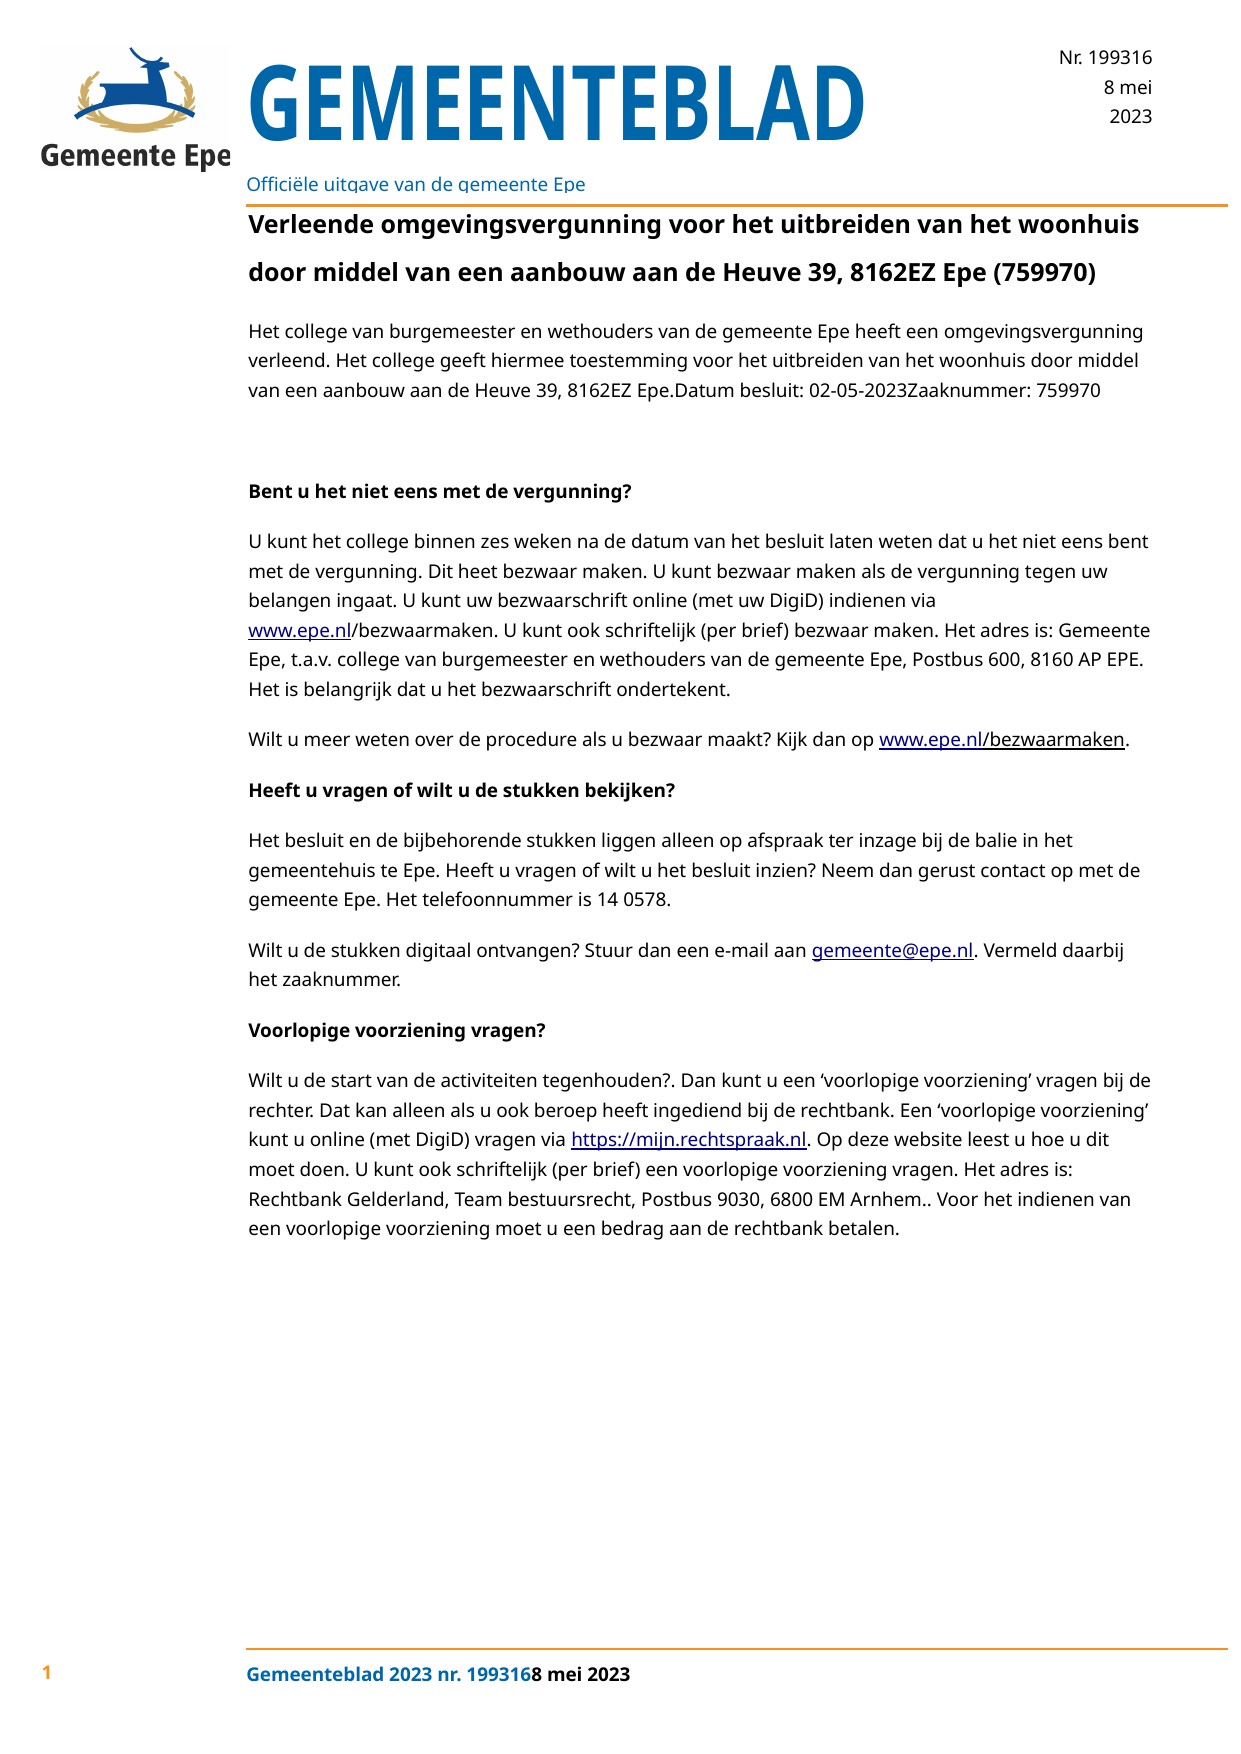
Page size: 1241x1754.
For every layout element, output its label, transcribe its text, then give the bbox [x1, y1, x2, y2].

text Wilt u meer weten over de procedure als u bezwaar maakt? Kijk dan op www.epe.nl/bezwaarmaken. [248, 727, 1152, 752]
text Voorlopige voorziening vragen? [248, 1017, 1152, 1043]
text Wilt u de start van de activiteiten tegenhouden?. Dan kunt u een ‘voorlopige voorziening’ vragen bij de rechter. Dat kan alleen als u ook beroep heeft ingediend bij de rechtbank. Een ‘voorlopige voorziening’ kunt u online (met DigiD) vragen via https://mijn.rechtspraak.nl. Op deze website leest u hoe u dit moet doen. U kunt ook schriftelijk (per brief) een voorlopige voorziening vragen. Het adres is: Rechtbank Gelderland, Team bestuursrecht, Postbus 9030, 6800 EM Arnhem.. Voor het indienen van een voorlopige voorziening moet u een bedrag aan de rechtbank betalen. [248, 1067, 1152, 1241]
text Wilt u de stukken digitaal ontvangen? Stuur dan een e-mail aan gemeente@epe.nl. Vermeld daarbij het zaaknummer. [248, 937, 1152, 992]
text U kunt het college binnen zes weken na de datum van het besluit laten weten dat u het niet eens bent met de vergunning. Dit heet bezwaar maken. U kunt bezwaar maken als de vergunning tegen uw belangen ingaat. U kunt uw bezwaarschrift online (met uw DigiD) indienen via www.epe.nl/bezwaarmaken. U kunt ook schriftelijk (per brief) bezwaar maken. Het adres is: Gemeente Epe, t.a.v. college van burgemeester en wethouders van de gemeente Epe, Postbus 600, 8160 AP EPE. Het is belangrijk dat u het bezwaarschrift ondertekent. [248, 528, 1152, 702]
picture [41, 47, 231, 172]
text Het college van burgemeester en wethouders van de gemeente Epe heeft een omgevingsvergunning verleend. Het college geeft hiermee toestemming voor het uitbreiden van het woonhuis door middel van een aanbouw aan de Heuve 39, 8162EZ Epe.Datum besluit: 02-05-2023Zaaknummer: 759970 [248, 318, 1152, 403]
text Heeft u vragen of wilt u de stukken bekijken? [248, 777, 1152, 803]
text Bent u het niet eens met de vergunning? [248, 478, 1152, 504]
text Het besluit en de bijbehorende stukken liggen alleen op afspraak ter inzage bij de balie in het gemeentehuis te Epe. Heeft u vragen of wilt u het besluit inzien? Neem dan gerust contact op met de gemeente Epe. Het telefoonnummer is 14 0578. [248, 827, 1152, 912]
text Verleende omgevingsvergunning voor het uitbreiden van het woonhuis door middel van een aanbouw aan de Heuve 39, 8162EZ Epe (759970) [248, 207, 1152, 288]
